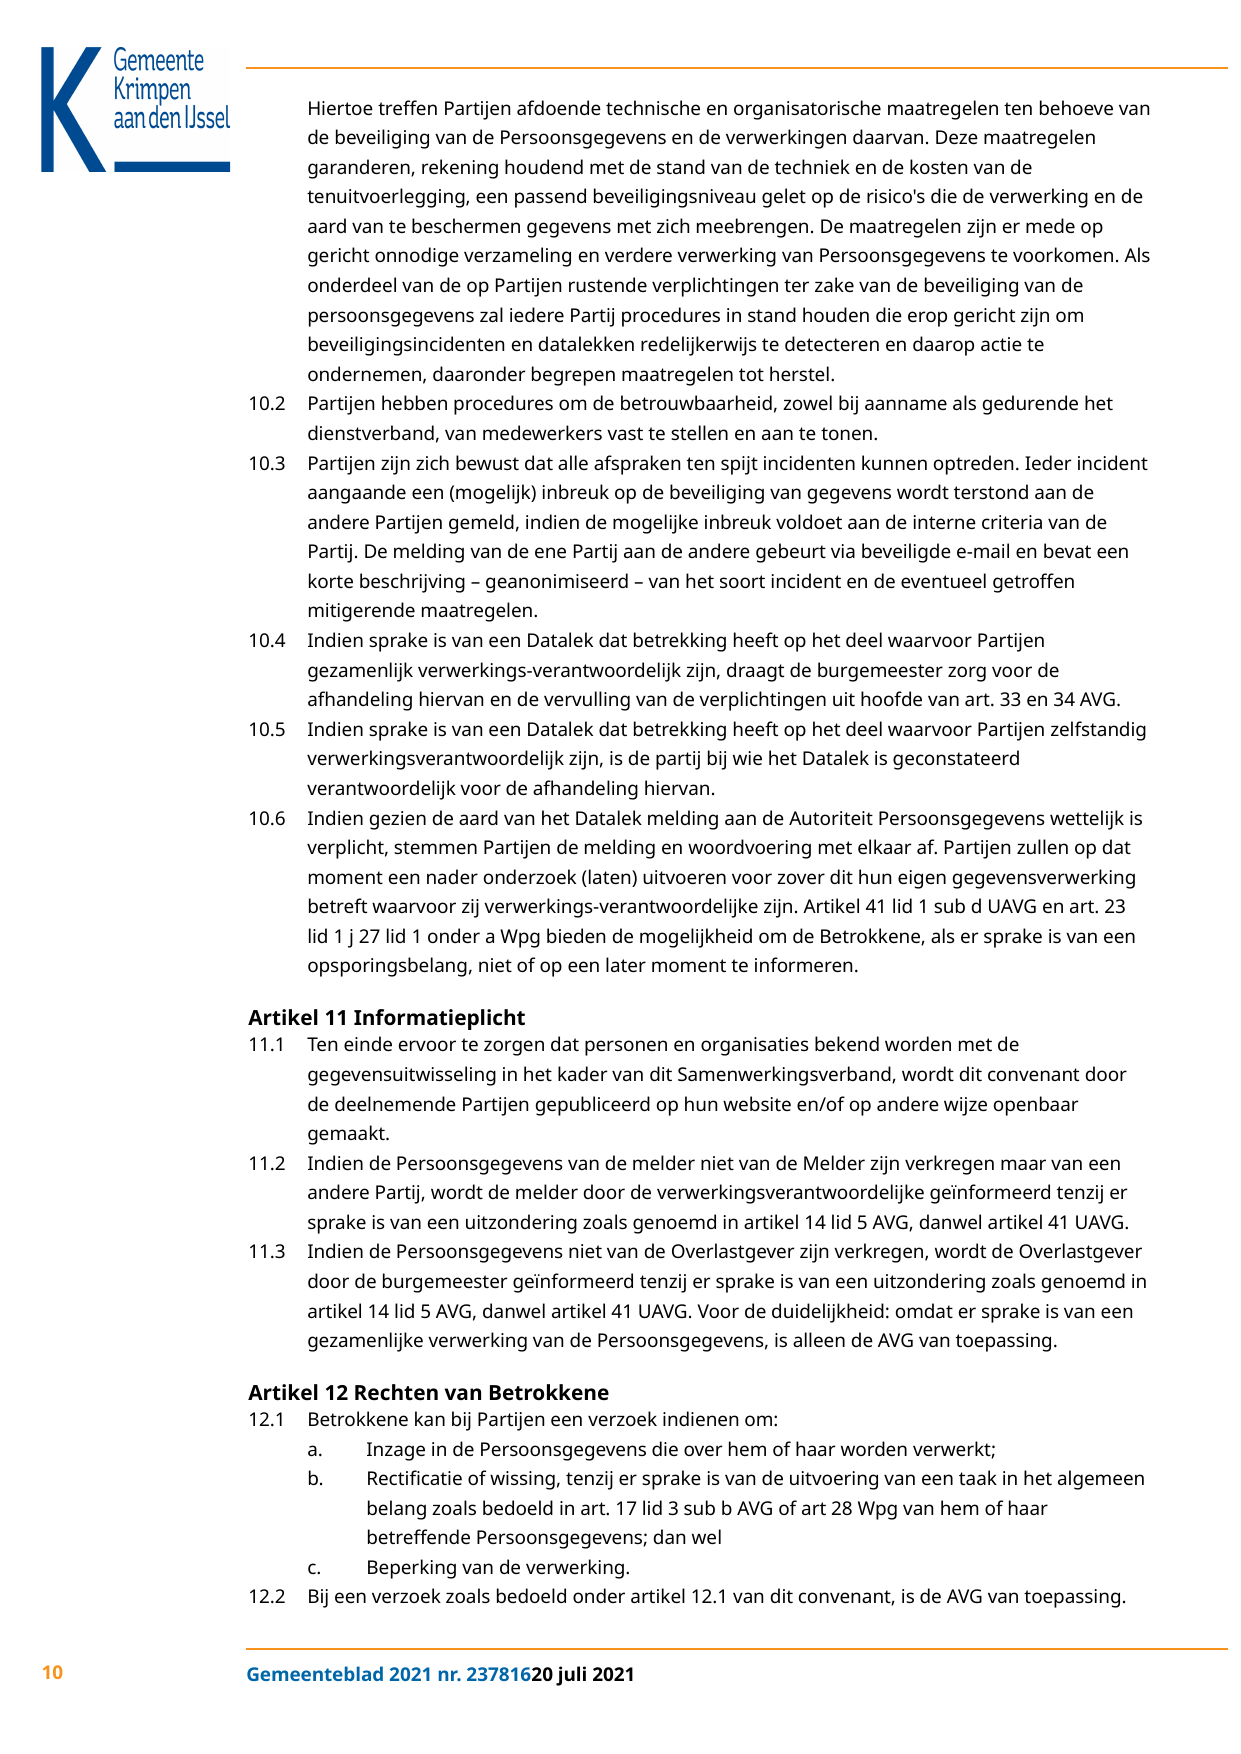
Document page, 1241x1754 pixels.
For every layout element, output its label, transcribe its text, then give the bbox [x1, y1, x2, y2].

list Indien de Persoonsgegevens van de melder niet van de Melder zijn verkregen maar van een andere Partij, wordt de melder door de verwerkingsverantwoordelijke geïnformeerd tenzij er sprake is van een uitzondering zoals genoemd in artikel 14 lid 5 AVG, danwel artikel 41 UAVG. [248, 1150, 1152, 1235]
list Rectificatie of wissing, tenzij er sprake is van de uitvoering van een taak in het algemeen belang zoals bedoeld in art. 17 lid 3 sub b AVG of art 28 Wpg van hem of haar betreffende Persoonsgegevens; dan wel [307, 1465, 1152, 1550]
list Beperking van de verwerking. [307, 1554, 1152, 1580]
list Partijen zijn zich bewust dat alle afspraken ten spijt incidenten kunnen optreden. Ieder incident aangaande een (mogelijk) inbreuk op de beveiliging van gegevens wordt terstond aan de andere Partijen gemeld, indien de mogelijke inbreuk voldoet aan de interne criteria van de Partij. De melding van de ene Partij aan de andere gebeurt via beveiligde e-mail en bevat een korte beschrijving – geanonimiseerd – van het soort incident en de eventueel getroffen mitigerende maatregelen. [248, 450, 1152, 623]
list Indien sprake is van een Datalek dat betrekking heeft op het deel waarvoor Partijen gezamenlijk verwerkings-verantwoordelijk zijn, draagt de burgemeester zorg voor de afhandeling hiervan en de vervulling van de verplichtingen uit hoofde van art. 33 en 34 AVG. [248, 627, 1152, 712]
list Inzage in de Persoonsgegevens die over hem of haar worden verwerkt; [307, 1436, 1152, 1462]
picture [41, 47, 231, 172]
text Artikel 11 Informatieplicht [248, 1003, 1152, 1032]
text Artikel 12 Rechten van Betrokkene [248, 1378, 1152, 1406]
list Bij een verzoek zoals bedoeld onder artikel 12.1 van dit convenant, is de AVG van toepassing. [248, 1584, 1152, 1609]
list Indien sprake is van een Datalek dat betrekking heeft op het deel waarvoor Partijen zelfstandig verwerkingsverantwoordelijk zijn, is de partij bij wie het Datalek is geconstateerd verantwoordelijk voor de afhandeling hiervan. [248, 716, 1152, 801]
list Partijen hebben procedures om de betrouwbaarheid, zowel bij aanname als gedurende het dienstverband, van medewerkers vast te stellen en aan te tonen. [248, 391, 1152, 446]
list Indien de Persoonsgegevens niet van de Overlastgever zijn verkregen, wordt de Overlastgever door de burgemeester geïnformeerd tenzij er sprake is van een uitzondering zoals genoemd in artikel 14 lid 5 AVG, danwel artikel 41 UAVG. Voor de duidelijkheid: omdat er sprake is van een gezamenlijke verwerking van de Persoonsgegevens, is alleen de AVG van toepassing. [248, 1239, 1152, 1353]
list Betrokkene kan bij Partijen een verzoek indienen om: [248, 1406, 1152, 1432]
list Hiertoe treffen Partijen afdoende technische en organisatorische maatregelen ten behoeve van de beveiliging van de Persoonsgegevens en de verwerkingen daarvan. Deze maatregelen garanderen, rekening houdend met de stand van de techniek en de kosten van de tenuitvoerlegging, een passend beveiligingsniveau gelet op de risico's die de verwerking en de aard van te beschermen gegevens met zich meebrengen. De maatregelen zijn er mede op gericht onnodige verzameling en verdere verwerking van Persoonsgegevens te voorkomen. Als onderdeel van de op Partijen rustende verplichtingen ter zake van de beveiliging van de persoonsgegevens zal iedere Partij procedures in stand houden die erop gericht zijn om beveiligingsincidenten en datalekken redelijkerwijs te detecteren en daarop actie te ondernemen, daaronder begrepen maatregelen tot herstel. [248, 95, 1152, 387]
list Ten einde ervoor te zorgen dat personen en organisaties bekend worden met de gegevensuitwisseling in het kader van dit Samenwerkingsverband, wordt dit convenant door de deelnemende Partijen gepubliceerd op hun website en/of op andere wijze openbaar gemaakt. [248, 1032, 1152, 1146]
list Indien gezien de aard van het Datalek melding aan de Autoriteit Persoonsgegevens wettelijk is verplicht, stemmen Partijen de melding en woordvoering met elkaar af. Partijen zullen op dat moment een nader onderzoek (laten) uitvoeren voor zover dit hun eigen gegevensverwerking betreft waarvoor zij verwerkings-verantwoordelijke zijn. Artikel 41 lid 1 sub d UAVG en art. 23 lid 1 j 27 lid 1 onder a Wpg bieden de mogelijkheid om de Betrokkene, als er sprake is van een opsporingsbelang, niet of op een later moment te informeren. [248, 805, 1152, 978]
